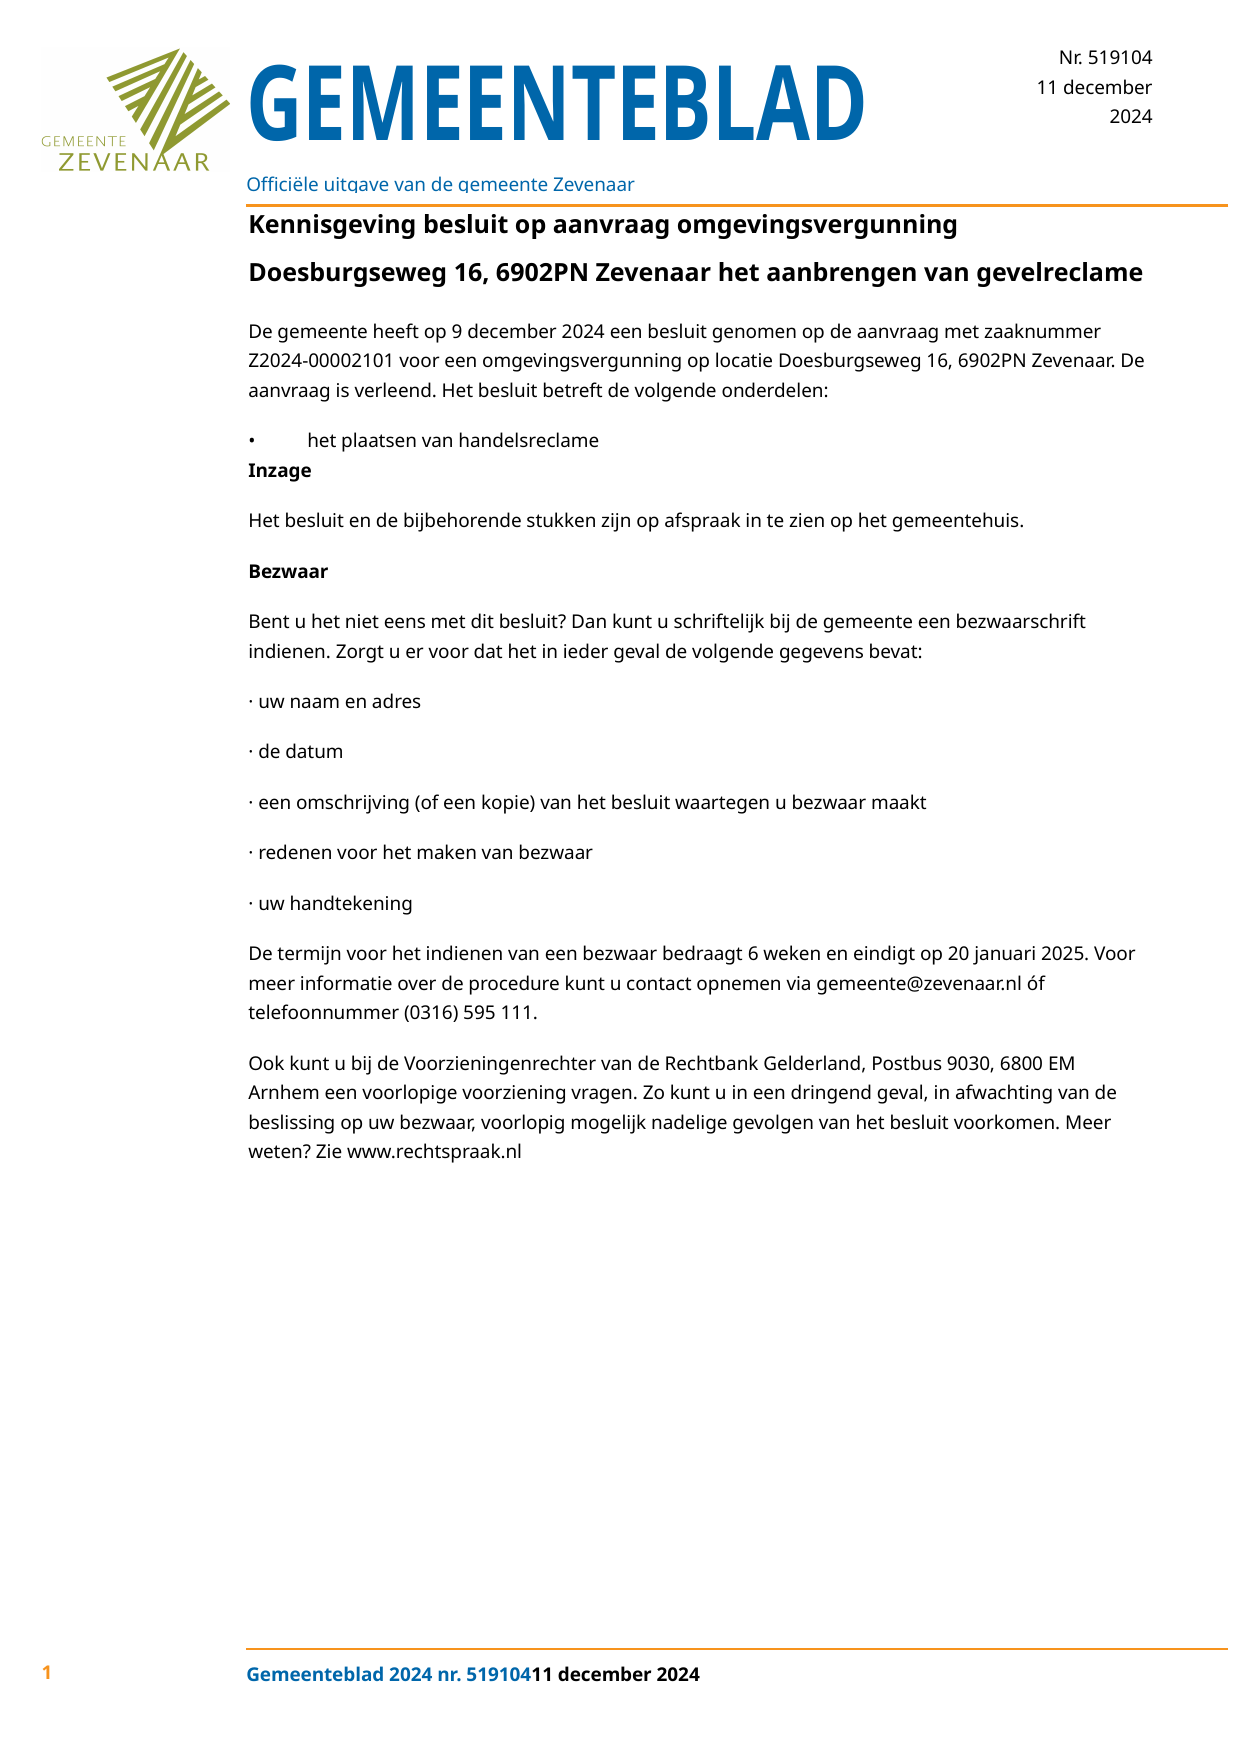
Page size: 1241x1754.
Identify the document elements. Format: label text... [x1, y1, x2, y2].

text Bent u het niet eens met dit besluit? Dan kunt u schriftelijk bij de gemeente een bezwaarschrift indienen. Zorgt u er voor dat het in ieder geval de volgende gegevens bevat: [248, 608, 1152, 664]
text De termijn voor het indienen van een bezwaar bedraagt 6 weken en eindigt op 20 januari 2025. Voor meer informatie over de procedure kunt u contact opnemen via gemeente@zevenaar.nl óf telefoonnummer (0316) 595 111. [248, 940, 1152, 1025]
text Bezwaar [248, 558, 1152, 584]
picture [41, 47, 231, 172]
text Ook kunt u bij de Voorzieningenrechter van de Rechtbank Gelderland, Postbus 9030, 6800 EM Arnhem een voorlopige voorziening vragen. Zo kunt u in een dringend geval, in afwachting van de beslissing op uw bezwaar, voorlopig mogelijk nadelige gevolgen van het besluit voorkomen. Meer weten? Zie www.rechtspraak.nl [248, 1050, 1152, 1164]
text · uw naam en adres [248, 688, 1152, 714]
text · de datum [248, 739, 1152, 764]
text · een omschrijving (of een kopie) van het besluit waartegen u bezwaar maakt [248, 789, 1152, 815]
text Het besluit en de bijbehorende stukken zijn op afspraak in te zien op het gemeentehuis. [248, 507, 1152, 533]
list het plaatsen van handelsreclame [248, 427, 1152, 453]
text De gemeente heeft op 9 december 2024 een besluit genomen op de aanvraag met zaaknummer Z2024-00002101 voor een omgevingsvergunning op locatie Doesburgseweg 16, 6902PN Zevenaar. De aanvraag is verleend. Het besluit betreft de volgende onderdelen: [248, 318, 1152, 403]
text Kennisgeving besluit op aanvraag omgevingsvergunning Doesburgseweg 16, 6902PN Zevenaar het aanbrengen van gevelreclame [248, 207, 1152, 288]
text · uw handtekening [248, 890, 1152, 916]
text Inzage [248, 457, 1152, 483]
text · redenen voor het maken van bezwaar [248, 839, 1152, 865]
